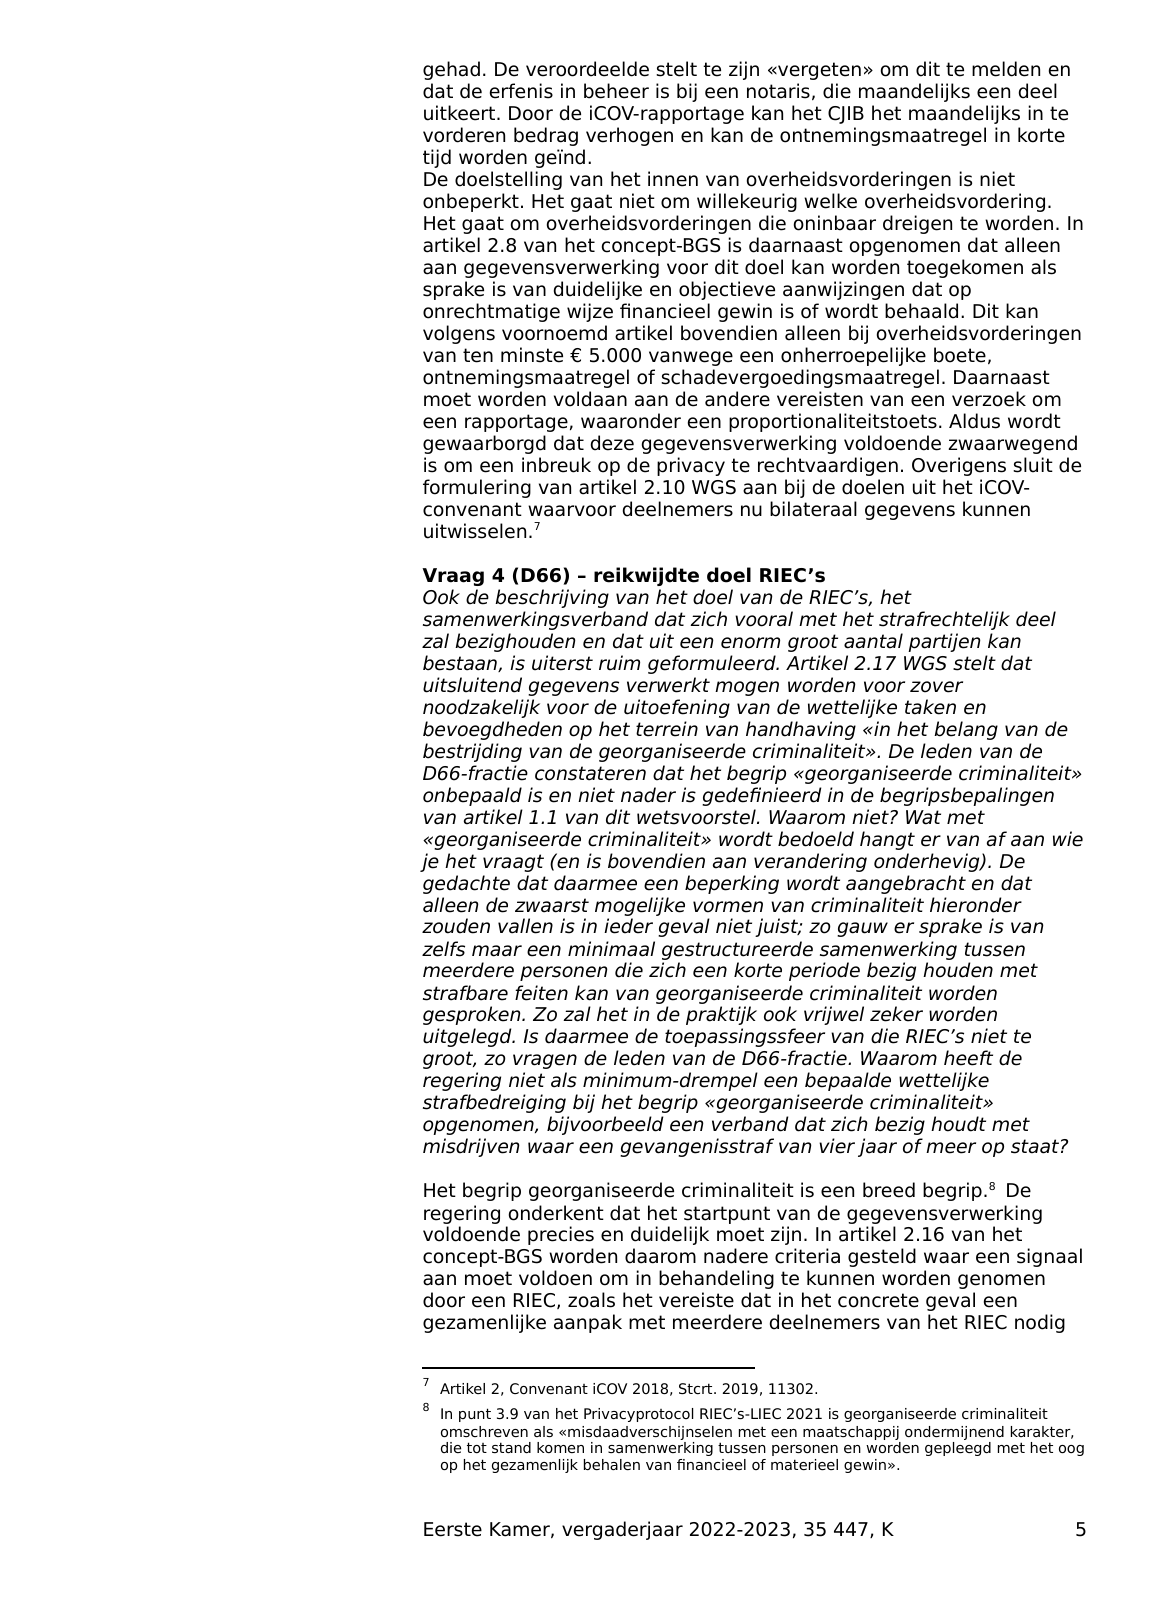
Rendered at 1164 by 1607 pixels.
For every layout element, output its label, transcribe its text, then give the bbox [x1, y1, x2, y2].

text Het begrip georganiseerde criminaliteit is een breed begrip. De regering onderkent dat het startpunt van de gegevensverwerking voldoende precies en duidelijk moet zijn. In artikel 2.16 van het concept-BGS worden daarom nadere criteria gesteld waar een signaal aan moet voldoen om in behandeling te kunnen worden genomen door een RIEC, zoals het vereiste dat in het concrete geval een gezamenlijke aanpak met meerdere deelnemers van het RIEC nodig [422, 1180, 1087, 1334]
text Ook de beschrijving van het doel van de RIEC’s, het samenwerkingsverband dat zich vooral met het strafrechtelijk deel zal bezighouden en dat uit een enorm groot aantal partijen kan bestaan, is uiterst ruim geformuleerd. Artikel 2.17 WGS stelt dat uitsluitend gegevens verwerkt mogen worden voor zover noodzakelijk voor de uitoefening van de wettelijke taken en bevoegdheden op het terrein van handhaving «in het belang van de bestrijding van de georganiseerde criminaliteit». De leden van de D66-fractie constateren dat het begrip «georganiseerde criminaliteit» onbepaald is en niet nader is gedefinieerd in de begripsbepalingen van artikel 1.1 van dit wetsvoorstel. Waarom niet? Wat met «georganiseerde criminaliteit» wordt bedoeld hangt er van af aan wie je het vraagt (en is bovendien aan verandering onderhevig). De gedachte dat daarmee een beperking wordt aangebracht en dat alleen de zwaarst mogelijke vormen van criminaliteit hieronder zouden vallen is in ieder geval niet juist; zo gauw er sprake is van zelfs maar een minimaal gestructureerde samenwerking tussen meerdere personen die zich een korte periode bezig houden met strafbare feiten kan van georganiseerde criminaliteit worden gesproken. Zo zal het in de praktijk ook vrijwel zeker worden uitgelegd. Is daarmee de toepassingssfeer van die RIEC’s niet te groot, zo vragen de leden van de D66-fractie. Waarom heeft de regering niet als minimum-drempel een bepaalde wettelijke strafbedreiging bij het begrip «georganiseerde criminaliteit» opgenomen, bijvoorbeeld een verband dat zich bezig houdt met misdrijven waar een gevangenisstraf van vier jaar of meer op staat? [422, 587, 1087, 1158]
text In punt 3.9 van het Privacyprotocol RIEC’s-LIEC 2021 is georganiseerde criminaliteit omschreven als «misdaadverschijnselen met een maatschappij ondermijnend karakter, die tot stand komen in samenwerking tussen personen en worden gepleegd met het oog op het gezamenlijk behalen van financieel of materieel gewin». [422, 1402, 1087, 1474]
text Artikel 2, Convenant iCOV 2018, Stcrt. 2019, 11302. [422, 1377, 1087, 1399]
text De doelstelling van het innen van overheidsvorderingen is niet onbeperkt. Het gaat niet om willekeurig welke overheidsvordering. Het gaat om overheidsvorderingen die oninbaar dreigen te worden. In artikel 2.8 van het concept-BGS is daarnaast opgenomen dat alleen aan gegevensverwerking voor dit doel kan worden toegekomen als sprake is van duidelijke en objectieve aanwijzingen dat op onrechtmatige wijze financieel gewin is of wordt behaald. Dit kan volgens voornoemd artikel bovendien alleen bij overheidsvorderingen van ten minste € 5.000 vanwege een onherroepelijke boete, ontnemingsmaatregel of schadevergoedingsmaatregel. Daarnaast moet worden voldaan aan de andere vereisten van een verzoek om een rapportage, waaronder een proportionaliteitstoets. Aldus wordt gewaarborgd dat deze gegevensverwerking voldoende zwaarwegend is om een inbreuk op de privacy te rechtvaardigen. Overigens sluit de formulering van artikel 2.10 WGS aan bij de doelen uit het iCOV-convenant waarvoor deelnemers nu bilateraal gegevens kunnen uitwisselen. [422, 169, 1087, 543]
text Vraag 4 (D66) – reikwijdte doel RIEC’s [422, 565, 1087, 587]
text gehad. De veroordeelde stelt te zijn «vergeten» om dit te melden en dat de erfenis in beheer is bij een notaris, die maandelijks een deel uitkeert. Door de iCOV-rapportage kan het CJIB het maandelijks in te vorderen bedrag verhogen en kan de ontnemingsmaatregel in korte tijd worden geïnd. [422, 59, 1087, 169]
